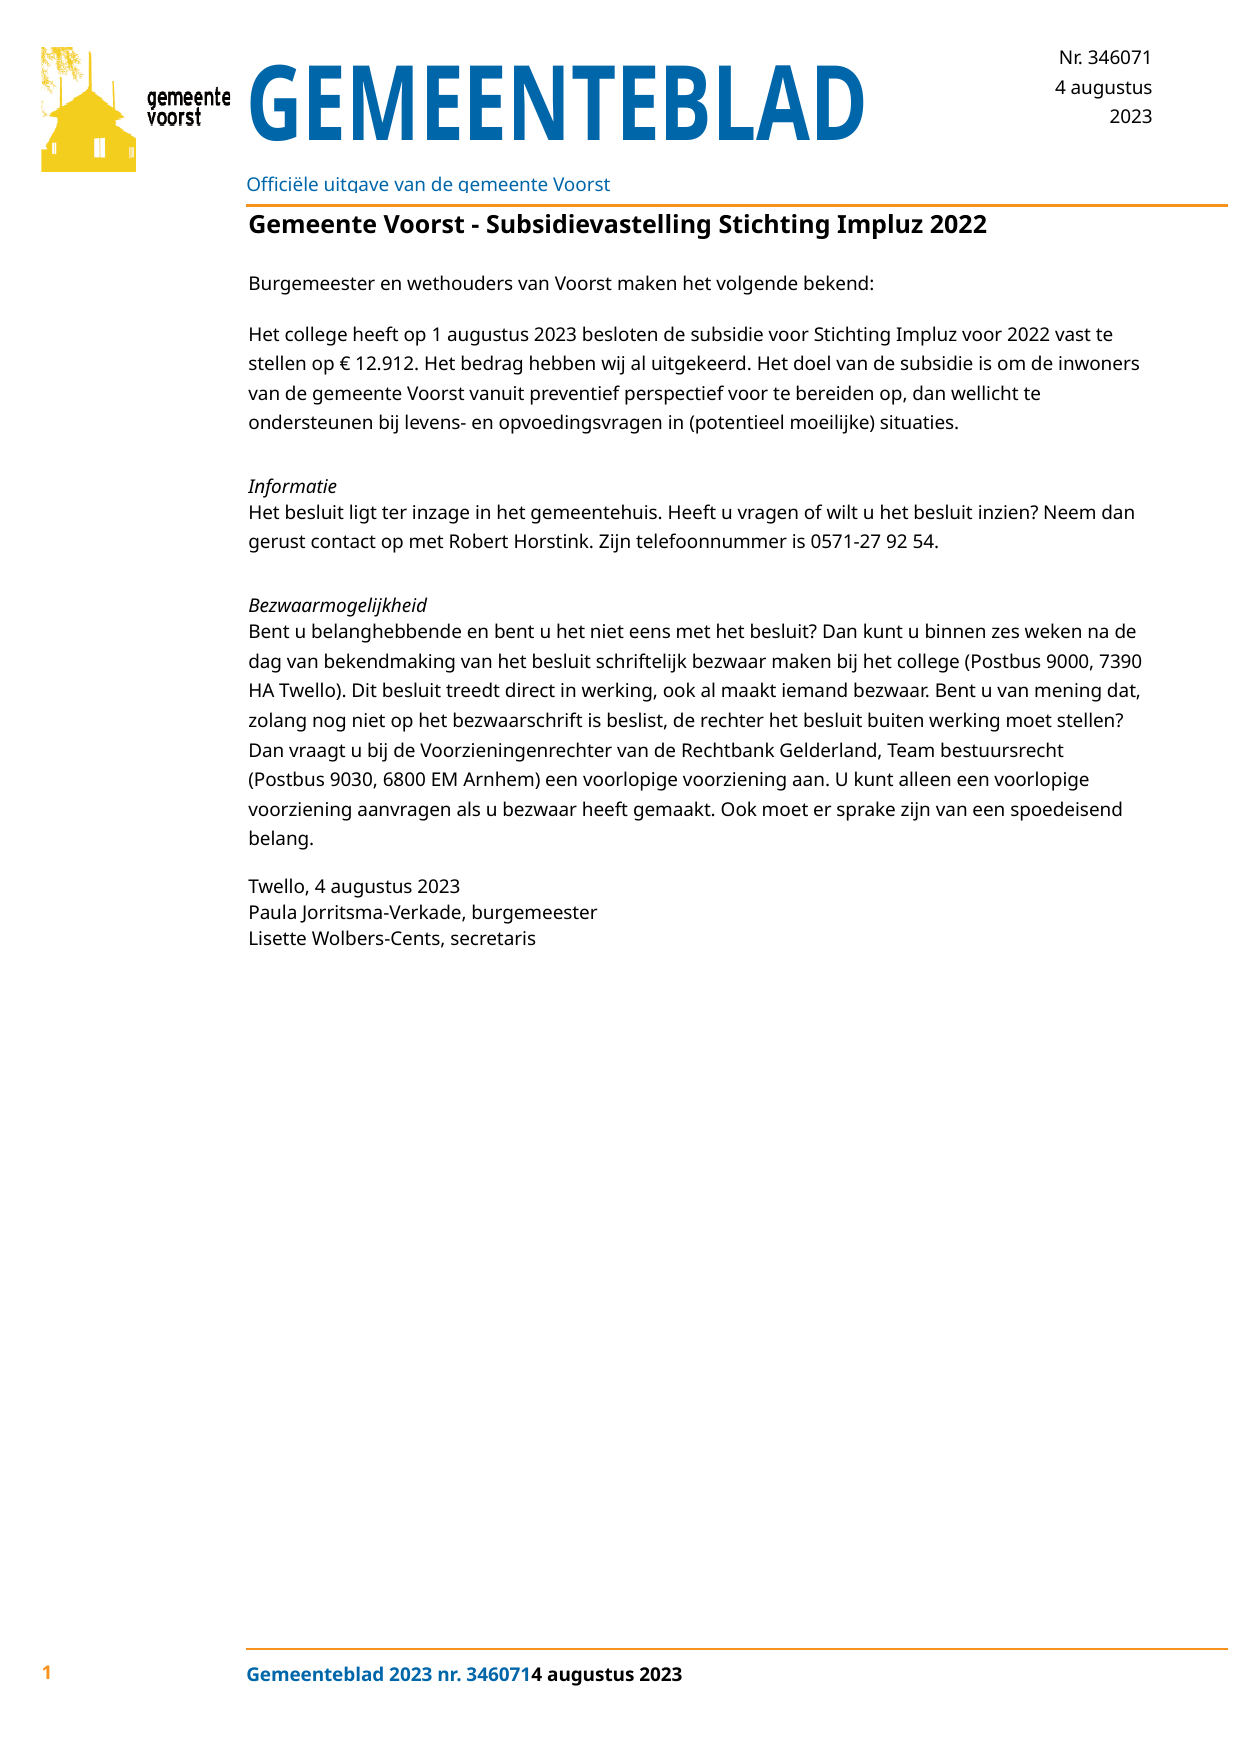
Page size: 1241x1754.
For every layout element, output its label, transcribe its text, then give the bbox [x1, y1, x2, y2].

text Lisette Wolbers-Cents, secretaris [248, 925, 1152, 951]
text Burgemeester en wethouders van Voorst maken het volgende bekend: [248, 270, 1152, 296]
text Het college heeft op 1 augustus 2023 besloten de subsidie voor Stichting Impluz voor 2022 vast te stellen op € 12.912. Het bedrag hebben wij al uitgekeerd. Het doel van de subsidie is om de inwoners van de gemeente Voorst vanuit preventief perspectief voor te bereiden op, dan wellicht te ondersteunen bij levens- en opvoedingsvragen in (potentieel moeilijke) situaties. [248, 321, 1152, 435]
picture [41, 47, 231, 172]
text Het besluit ligt ter inzage in het gemeentehuis. Heeft u vragen of wilt u het besluit inzien? Neem dan gerust contact op met Robert Horstink. Zijn telefoonnummer is 0571-27 92 54. [248, 499, 1152, 554]
text Paula Jorritsma-Verkade, burgemeester [248, 899, 1152, 925]
text Bent u belanghebbende en bent u het niet eens met het besluit? Dan kunt u binnen zes weken na de dag van bekendmaking van het besluit schriftelijk bezwaar maken bij het college (Postbus 9000, 7390 HA Twello). Dit besluit treedt direct in werking, ook al maakt iemand bezwaar. Bent u van mening dat, zolang nog niet op het bezwaarschrift is beslist, de rechter het besluit buiten werking moet stellen? Dan vraagt u bij de Voorzieningenrechter van de Rechtbank Gelderland, Team bestuursrecht (Postbus 9030, 6800 EM Arnhem) een voorlopige voorziening aan. U kunt alleen een voorlopige voorziening aanvragen als u bezwaar heeft gemaakt. Ook moet er sprake zijn van een spoedeisend belang. [248, 618, 1152, 851]
text Gemeente Voorst - Subsidievastelling Stichting Impluz 2022 [248, 207, 1152, 241]
text Bezwaarmogelijkheid [248, 593, 1152, 618]
text Informatie [248, 473, 1152, 499]
text Twello, 4 augustus 2023 [248, 873, 1152, 899]
